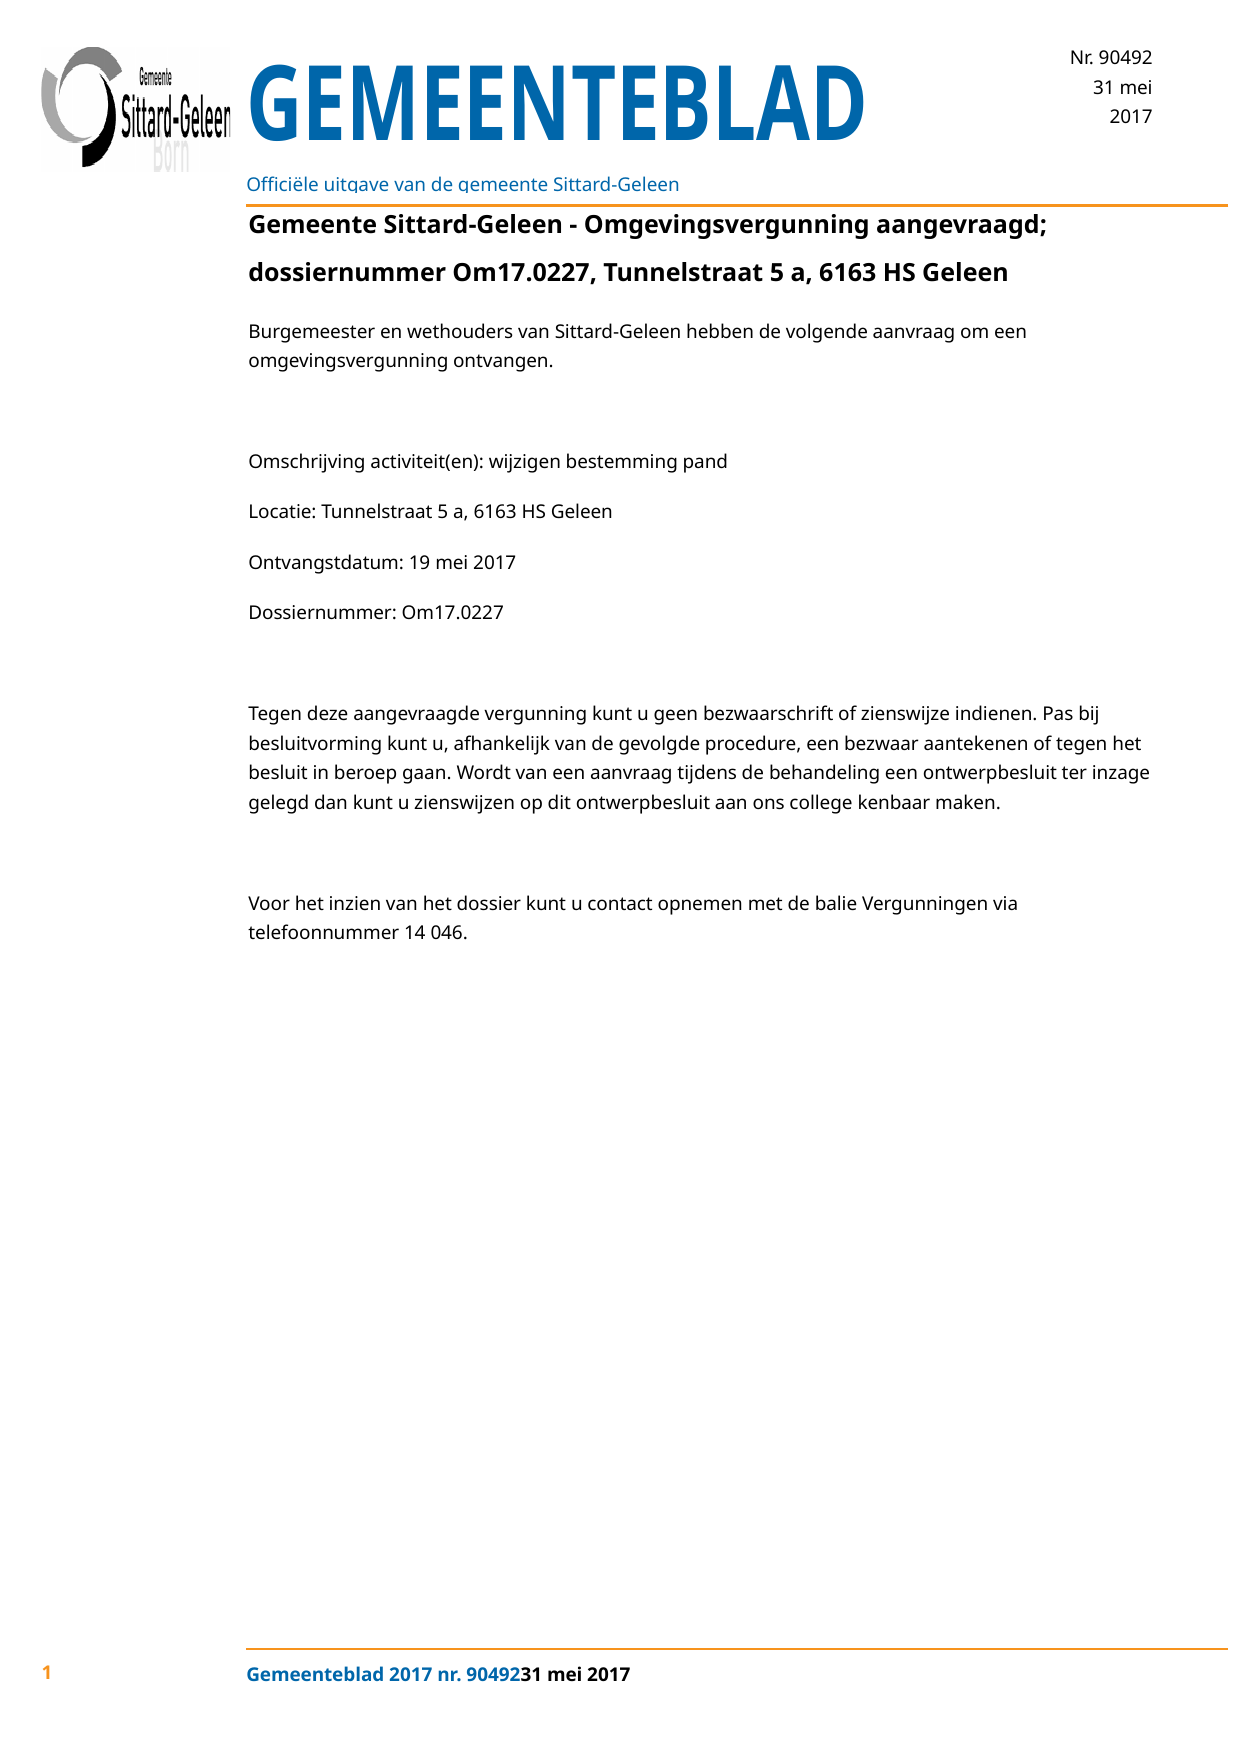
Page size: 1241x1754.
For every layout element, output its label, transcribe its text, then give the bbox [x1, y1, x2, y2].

text Tegen deze aangevraagde vergunning kunt u geen bezwaarschrift of zienswijze indienen. Pas bij besluitvorming kunt u, afhankelijk van de gevolgde procedure, een bezwaar aantekenen of tegen het besluit in beroep gaan. Wordt van een aanvraag tijdens de behandeling een ontwerpbesluit ter inzage gelegd dan kunt u zienswijzen op dit ontwerpbesluit aan ons college kenbaar maken. [248, 700, 1152, 815]
text Ontvangstdatum: 19 mei 2017 [248, 549, 1152, 575]
text Burgemeester en wethouders van Sittard-Geleen hebben de volgende aanvraag om een omgevingsvergunning ontvangen. [248, 318, 1152, 373]
text Gemeente Sittard-Geleen - Omgevingsvergunning aangevraagd; dossiernummer Om17.0227, Tunnelstraat 5 a, 6163 HS Geleen [248, 207, 1152, 288]
text Voor het inzien van het dossier kunt u contact opnemen met de balie Vergunningen via telefoonnummer 14 046. [248, 890, 1152, 945]
text Dossiernummer: Om17.0227 [248, 599, 1152, 625]
picture [41, 47, 231, 172]
text Locatie: Tunnelstraat 5 a, 6163 HS Geleen [248, 499, 1152, 524]
text Omschrijving activiteit(en): wijzigen bestemming pand [248, 448, 1152, 474]
